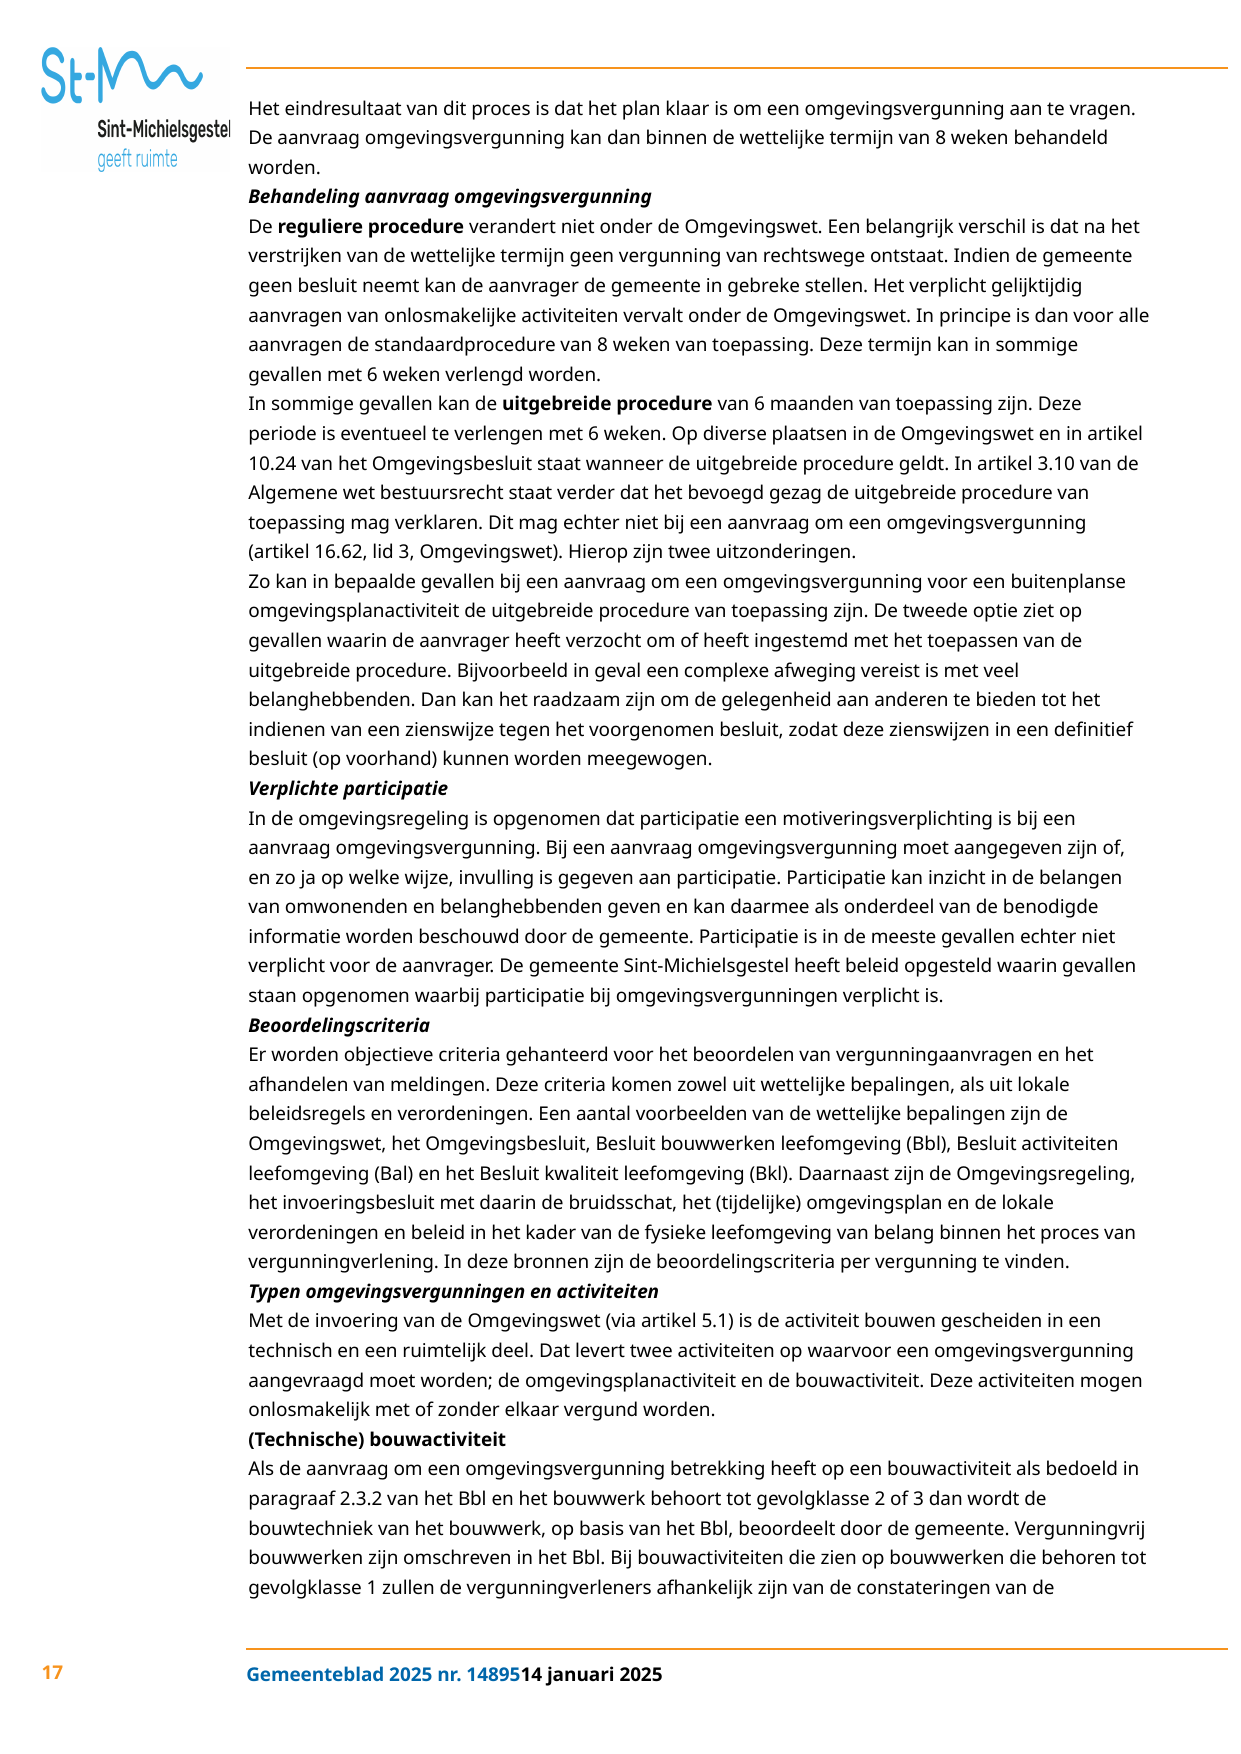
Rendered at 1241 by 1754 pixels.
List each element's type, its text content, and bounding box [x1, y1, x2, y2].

text Het eindresultaat van dit proces is dat het plan klaar is om een omgevingsvergunning aan te vragen. De aanvraag omgevingsvergunning kan dan binnen de wettelijke termijn van 8 weken behandeld worden. [248, 95, 1152, 180]
text Er worden objectieve criteria gehanteerd voor het beoordelen van vergunningaanvragen en het afhandelen van meldingen. Deze criteria komen zowel uit wettelijke bepalingen, als uit lokale beleidsregels en verordeningen. Een aantal voorbeelden van de wettelijke bepalingen zijn de Omgevingswet, het Omgevingsbesluit, Besluit bouwwerken leefomgeving (Bbl), Besluit activiteiten leefomgeving (Bal) en het Besluit kwaliteit leefomgeving (Bkl). Daarnaast zijn de Omgevingsregeling, het invoeringsbesluit met daarin de bruidsschat, het (tijdelijke) omgevingsplan en de lokale verordeningen en beleid in het kader van de fysieke leefomgeving van belang binnen het proces van vergunningverlening. In deze bronnen zijn de beoordelingscriteria per vergunning te vinden. [248, 1041, 1152, 1274]
text In de omgevingsregeling is opgenomen dat participatie een motiveringsverplichting is bij een aanvraag omgevingsvergunning. Bij een aanvraag omgevingsvergunning moet aangegeven zijn of, en zo ja op welke wijze, invulling is gegeven aan participatie. Participatie kan inzicht in de belangen van omwonenden en belanghebbenden geven en kan daarmee als onderdeel van de benodigde informatie worden beschouwd door de gemeente. Participatie is in de meeste gevallen echter niet verplicht voor de aanvrager. De gemeente Sint-Michielsgestel heeft beleid opgesteld waarin gevallen staan opgenomen waarbij participatie bij omgevingsvergunningen verplicht is. [248, 805, 1152, 1008]
text Zo kan in bepaalde gevallen bij een aanvraag om een omgevingsvergunning voor een buitenplanse omgevingsplanactiviteit de uitgebreide procedure van toepassing zijn. De tweede optie ziet op gevallen waarin de aanvrager heeft verzocht om of heeft ingestemd met het toepassen van de uitgebreide procedure. Bijvoorbeeld in geval een complexe afweging vereist is met veel belanghebbenden. Dan kan het raadzaam zijn om de gelegenheid aan anderen te bieden tot het indienen van een zienswijze tegen het voorgenomen besluit, zodat deze zienswijzen in een definitief besluit (op voorhand) kunnen worden meegewogen. [248, 568, 1152, 771]
text Beoordelingscriteria [248, 1012, 1152, 1038]
text De reguliere procedure verandert niet onder de Omgevingswet. Een belangrijk verschil is dat na het verstrijken van de wettelijke termijn geen vergunning van rechtswege ontstaat. Indien de gemeente geen besluit neemt kan de aanvrager de gemeente in gebreke stellen. Het verplicht gelijktijdig aanvragen van onlosmakelijke activiteiten vervalt onder de Omgevingswet. In principe is dan voor alle aanvragen de standaardprocedure van 8 weken van toepassing. Deze termijn kan in sommige gevallen met 6 weken verlengd worden. [248, 213, 1152, 387]
picture [41, 47, 231, 172]
text Verplichte participatie [248, 775, 1152, 801]
text Behandeling aanvraag omgevingsvergunning [248, 183, 1152, 209]
text (Technische) bouwactiviteit [248, 1426, 1152, 1452]
text Als de aanvraag om een omgevingsvergunning betrekking heeft op een bouwactiviteit als bedoeld in paragraaf 2.3.2 van het Bbl en het bouwwerk behoort tot gevolgklasse 2 of 3 dan wordt de bouwtechniek van het bouwwerk, op basis van het Bbl, beoordeelt door de gemeente. Vergunningvrij bouwwerken zijn omschreven in het Bbl. Bij bouwactiviteiten die zien op bouwwerken die behoren tot gevolgklasse 1 zullen de vergunningverleners afhankelijk zijn van de constateringen van de [248, 1456, 1152, 1600]
text Met de invoering van de Omgevingswet (via artikel 5.1) is de activiteit bouwen gescheiden in een technisch en een ruimtelijk deel. Dat levert twee activiteiten op waarvoor een omgevingsvergunning aangevraagd moet worden; de omgevingsplanactiviteit en de bouwactiviteit. Deze activiteiten mogen onlosmakelijk met of zonder elkaar vergund worden. [248, 1308, 1152, 1422]
text In sommige gevallen kan de uitgebreide procedure van 6 maanden van toepassing zijn. Deze periode is eventueel te verlengen met 6 weken. Op diverse plaatsen in de Omgevingswet en in artikel 10.24 van het Omgevingsbesluit staat wanneer de uitgebreide procedure geldt. In artikel 3.10 van de Algemene wet bestuursrecht staat verder dat het bevoegd gezag de uitgebreide procedure van toepassing mag verklaren. Dit mag echter niet bij een aanvraag om een omgevingsvergunning (artikel 16.62, lid 3, Omgevingswet). Hierop zijn twee uitzonderingen. [248, 391, 1152, 564]
text Typen omgevingsvergunningen en activiteiten [248, 1278, 1152, 1304]
